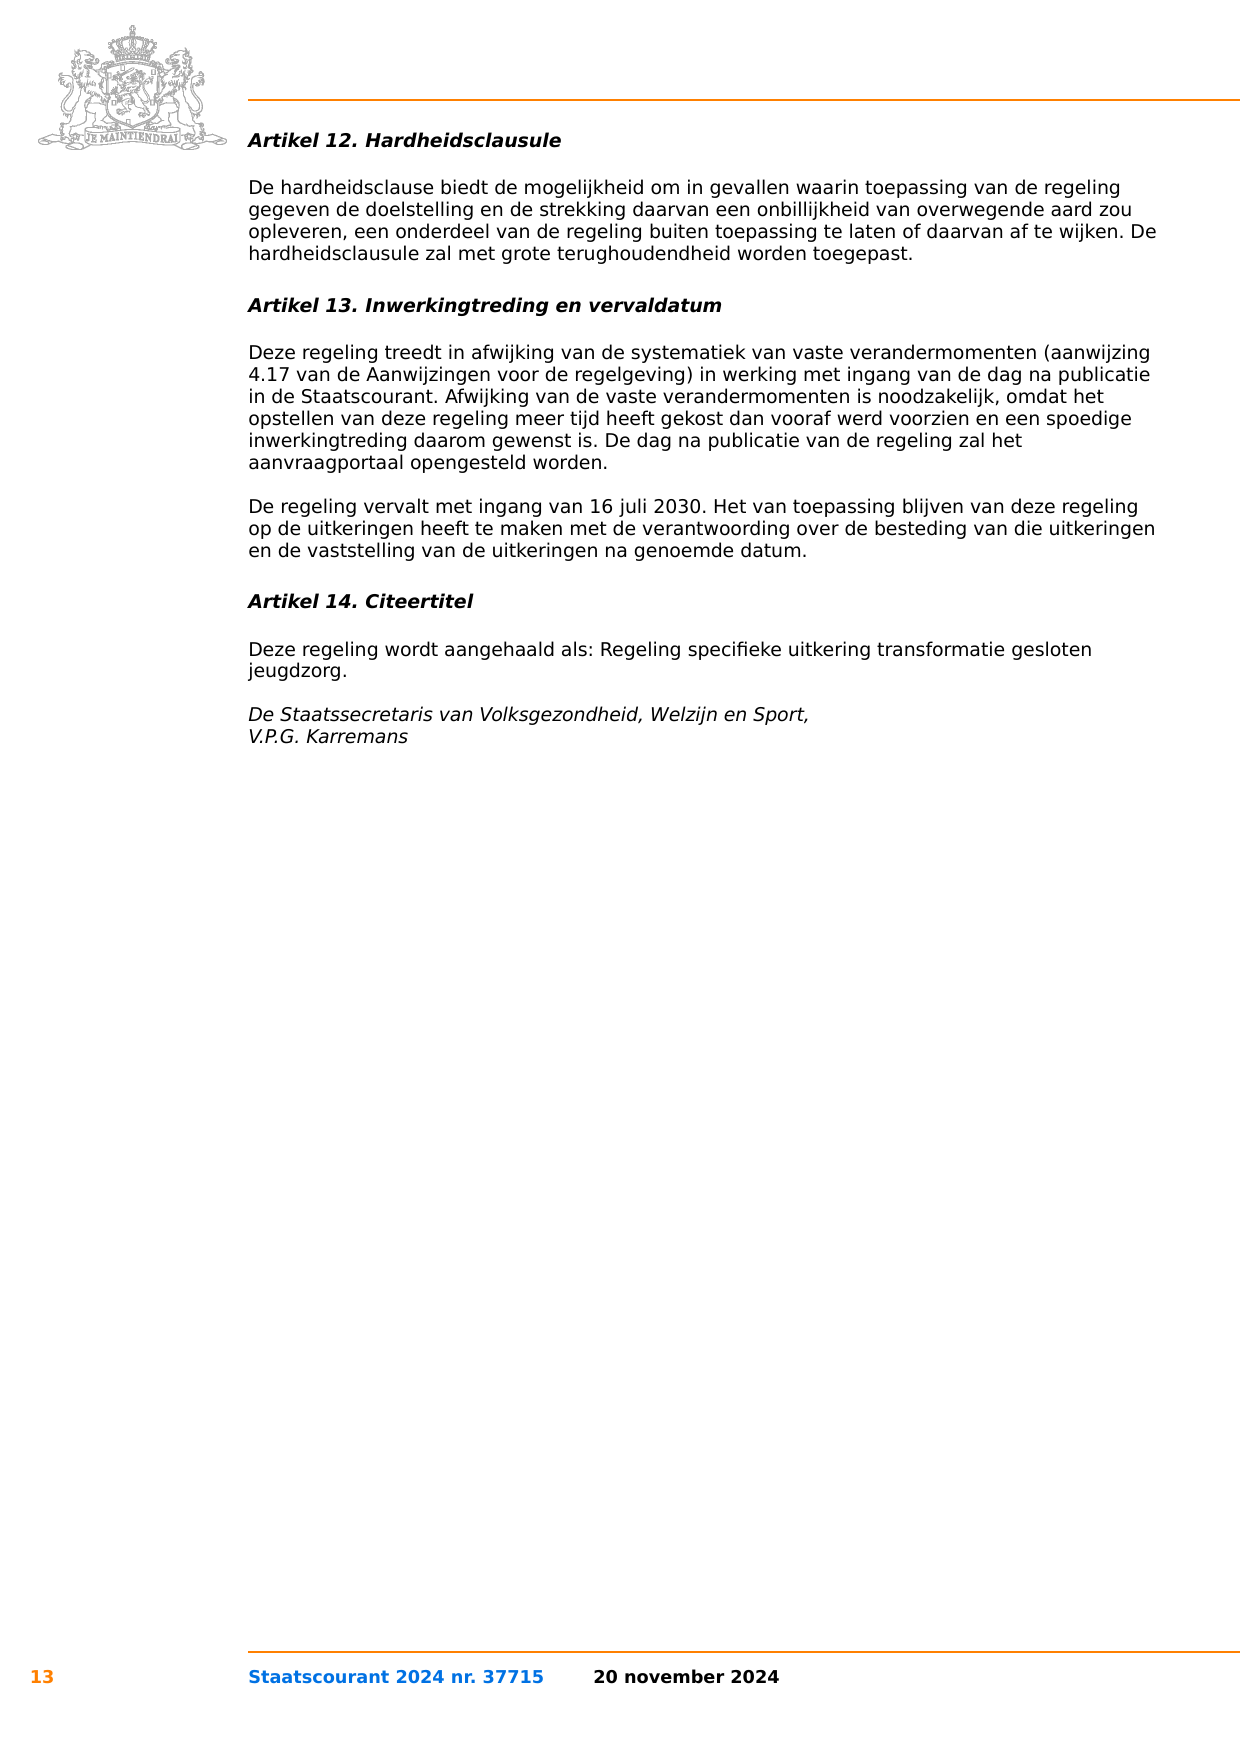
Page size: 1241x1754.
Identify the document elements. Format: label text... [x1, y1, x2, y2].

text De regeling vervalt met ingang van 16 juli 2030. Het van toepassing blijven van deze regeling op de uitkeringen heeft te maken met de verantwoording over de besteding van die uitkeringen en de vaststelling van de uitkeringen na genoemde datum. [248, 496, 1163, 561]
subtitle Artikel 13. Inwerkingtreding en vervaldatum [248, 295, 1163, 317]
subtitle Artikel 14. Citeertitel [248, 591, 1163, 613]
text Deze regeling wordt aangehaald als: Regeling specifieke uitkering transformatie gesloten jeugdzorg. [248, 638, 1163, 682]
picture [38, 25, 227, 150]
text De hardheidsclause biedt de mogelijkheid om in gevallen waarin toepassing van de regeling gegeven de doelstelling en de strekking daarvan een onbillijkheid van overwegende aard zou opleveren, een onderdeel van de regeling buiten toepassing te laten of daarvan af te wijken. De hardheidsclausule zal met grote terughoudendheid worden toegepast. [248, 177, 1163, 265]
subtitle Artikel 12. Hardheidsclausule [248, 130, 1163, 152]
text Deze regeling treedt in afwijking van de systematiek van vaste verandermomenten (aanwijzing 4.17 van de Aanwijzingen voor de regelgeving) in werking met ingang van de dag na publicatie in de Staatscourant. Afwijking van de vaste verandermomenten is noodzakelijk, omdat het opstellen van deze regeling meer tijd heeft gekost dan vooraf werd voorzien en een spoedige inwerkingtreding daarom gewenst is. De dag na publicatie van de regeling zal het aanvraagportaal opengesteld worden. [248, 342, 1163, 474]
text De Staatssecretaris van Volksgezondheid, Welzijn en Sport, V.P.G. Karremans [248, 704, 1163, 748]
